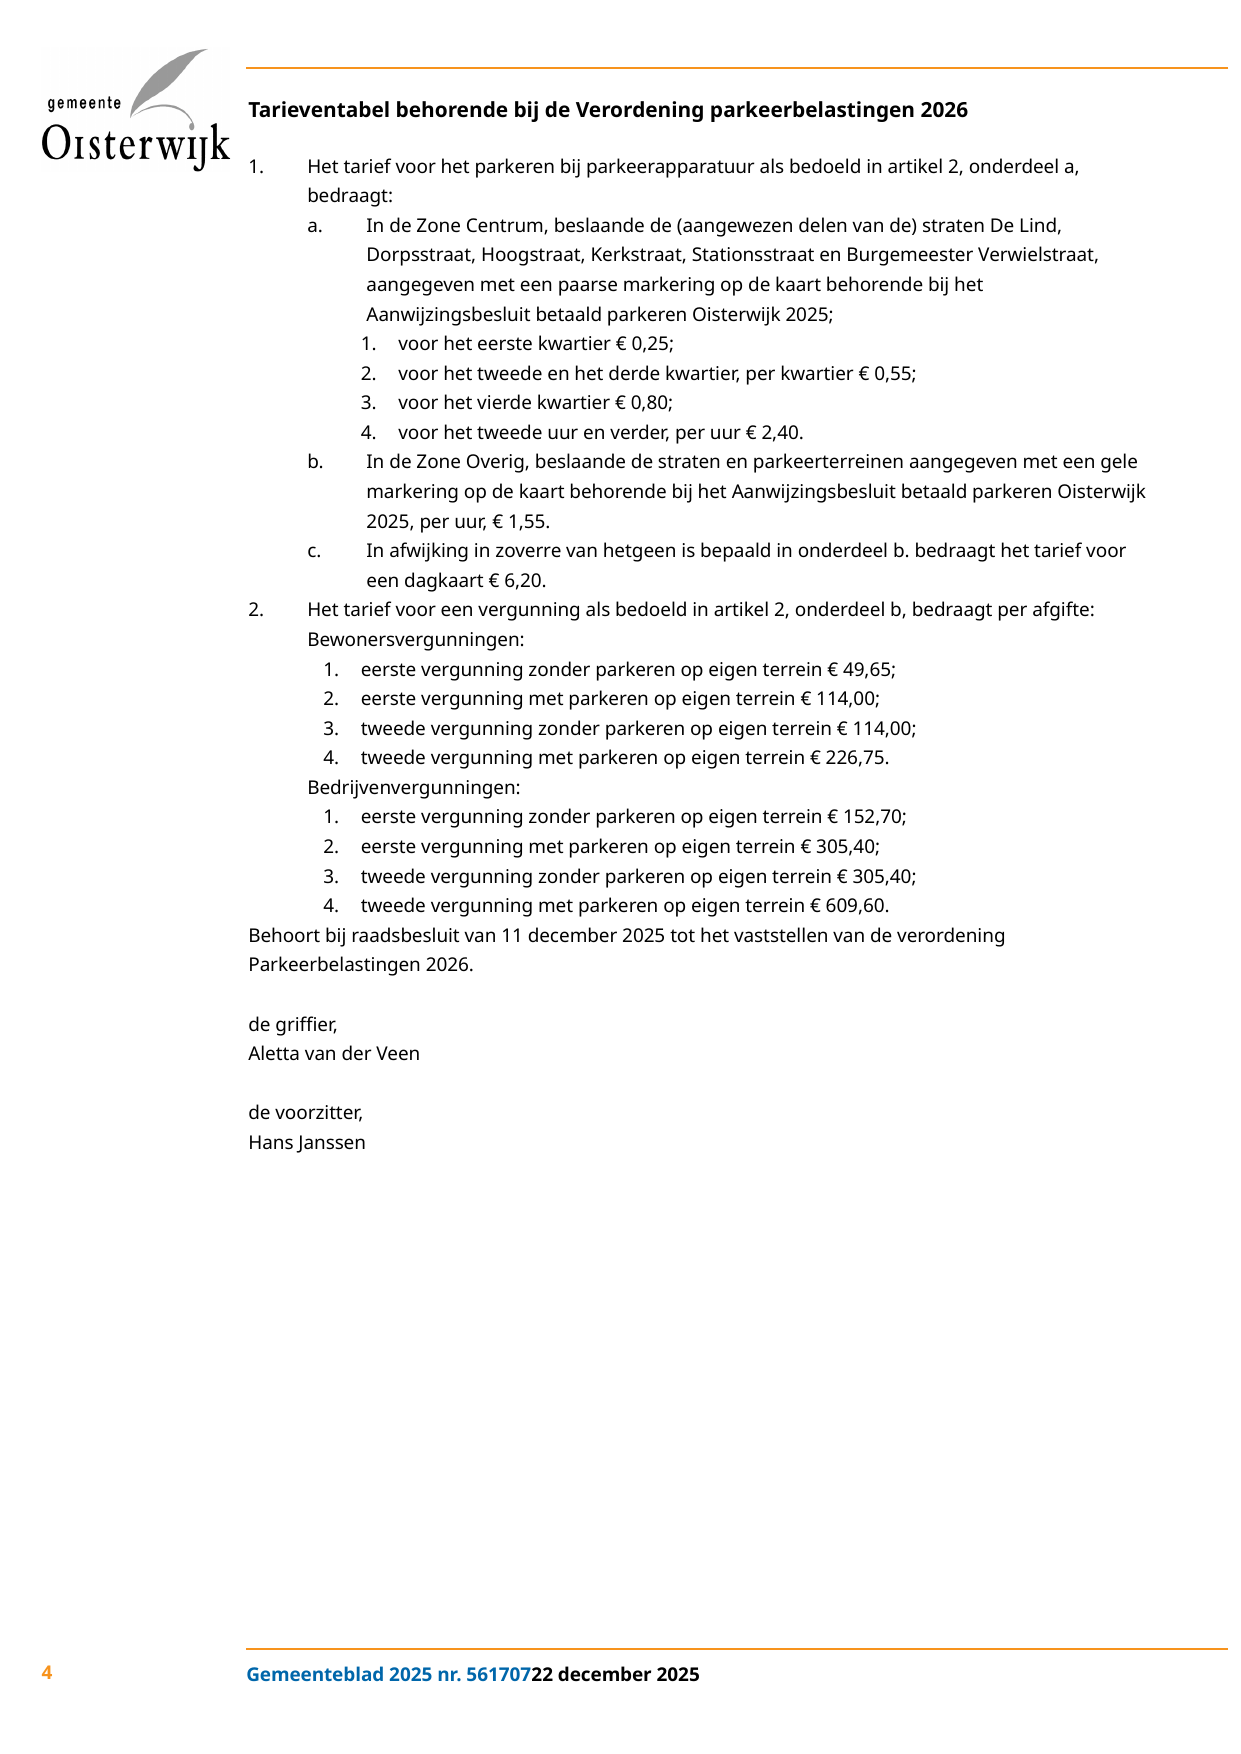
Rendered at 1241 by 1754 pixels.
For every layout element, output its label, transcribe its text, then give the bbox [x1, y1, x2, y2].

list voor het vierde kwartier € 0,80; [361, 389, 1152, 415]
text Behoort bij raadsbesluit van 11 december 2025 tot het vaststellen van de verordening Parkeerbelastingen 2026. [248, 922, 1152, 977]
text de griffier, [248, 1011, 1152, 1037]
list eerste vergunning zonder parkeren op eigen terrein € 49,65; [323, 656, 1152, 682]
list eerste vergunning met parkeren op eigen terrein € 305,40; [323, 833, 1152, 859]
list tweede vergunning zonder parkeren op eigen terrein € 305,40; [323, 863, 1152, 889]
text de voorzitter, [248, 1099, 1152, 1125]
list In de Zone Overig, beslaande de straten en parkeerterreinen aangegeven met een gele markering op de kaart behorende bij het Aanwijzingsbesluit betaald parkeren Oisterwijk 2025, per uur, € 1,55. [307, 449, 1152, 534]
list Bewonersvergunningen: [248, 626, 1152, 652]
list Het tarief voor een vergunning als bedoeld in artikel 2, onderdeel b, bedraagt per afgifte: [248, 597, 1152, 622]
picture [41, 47, 231, 172]
text Tarieventabel behorende bij de Verordening parkeerbelastingen 2026 [248, 95, 1152, 123]
text Aletta van der Veen [248, 1040, 1152, 1066]
list In de Zone Centrum, beslaande de (aangewezen delen van de) straten De Lind, Dorpsstraat, Hoogstraat, Kerkstraat, Stationsstraat en Burgemeester Verwielstraat, aangegeven met een paarse markering op de kaart behorende bij het Aanwijzingsbesluit betaald parkeren Oisterwijk 2025; [307, 212, 1152, 327]
list tweede vergunning zonder parkeren op eigen terrein € 114,00; [323, 715, 1152, 741]
list In afwijking in zoverre van hetgeen is bepaald in onderdeel b. bedraagt het tarief voor een dagkaart € 6,20. [307, 537, 1152, 593]
list eerste vergunning zonder parkeren op eigen terrein € 152,70; [323, 804, 1152, 829]
list voor het tweede en het derde kwartier, per kwartier € 0,55; [361, 360, 1152, 386]
list voor het eerste kwartier € 0,25; [361, 330, 1152, 356]
list eerste vergunning met parkeren op eigen terrein € 114,00; [323, 685, 1152, 711]
list Het tarief voor het parkeren bij parkeerapparatuur als bedoeld in artikel 2, onderdeel a, bedraagt: [248, 153, 1152, 208]
list tweede vergunning met parkeren op eigen terrein € 609,60. [323, 892, 1152, 918]
list Bedrijvenvergunningen: [248, 774, 1152, 800]
list tweede vergunning met parkeren op eigen terrein € 226,75. [323, 744, 1152, 770]
text Hans Janssen [248, 1129, 1152, 1155]
list voor het tweede uur en verder, per uur € 2,40. [361, 419, 1152, 445]
